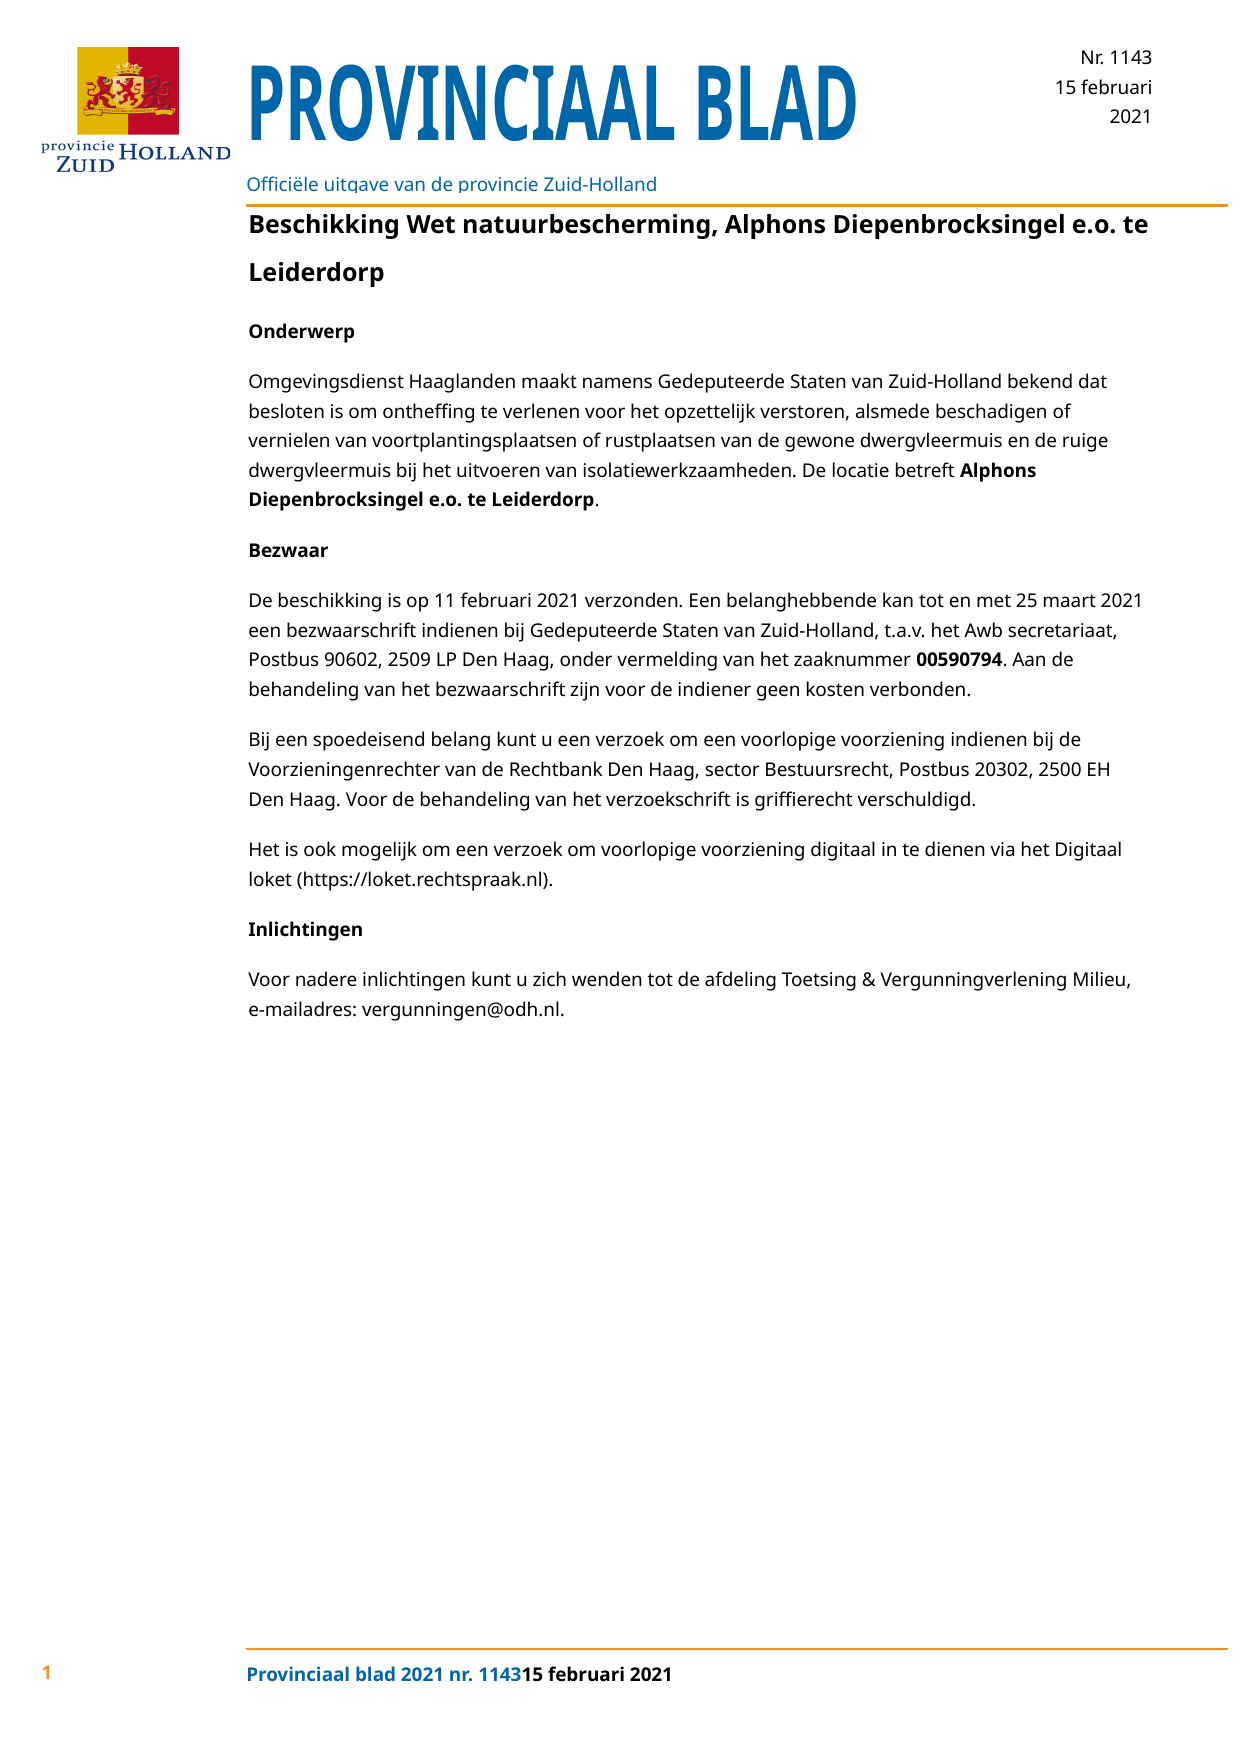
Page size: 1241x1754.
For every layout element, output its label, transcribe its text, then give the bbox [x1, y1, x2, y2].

text Bezwaar [248, 537, 1152, 563]
picture [41, 47, 231, 172]
text Bij een spoedeisend belang kunt u een verzoek om een voorlopige voorziening indienen bij de Voorzieningenrechter van de Rechtbank Den Haag, sector Bestuursrecht, Postbus 20302, 2500 EH Den Haag. Voor de behandeling van het verzoekschrift is griffierecht verschuldigd. [248, 727, 1152, 812]
text Het is ook mogelijk om een verzoek om voorlopige voorziening digitaal in te dienen via het Digitaal loket (https://loket.rechtspraak.nl). [248, 836, 1152, 892]
text Omgevingsdienst Haaglanden maakt namens Gedeputeerde Staten van Zuid-Holland bekend dat besloten is om ontheffing te verlenen voor het opzettelijk verstoren, alsmede beschadigen of vernielen van voortplantingsplaatsen of rustplaatsen van de gewone dwergvleermuis en de ruige dwergvleermuis bij het uitvoeren van isolatiewerkzaamheden. De locatie betreft Alphons Diepenbrocksingel e.o. te Leiderdorp. [248, 368, 1152, 512]
text Inlichtingen [248, 916, 1152, 942]
text Beschikking Wet natuurbescherming, Alphons Diepenbrocksingel e.o. te Leiderdorp [248, 207, 1152, 288]
text Onderwerp [248, 318, 1152, 344]
text De beschikking is op 11 februari 2021 verzonden. Een belanghebbende kan tot en met 25 maart 2021 een bezwaarschrift indienen bij Gedeputeerde Staten van Zuid-Holland, t.a.v. het Awb secretariaat, Postbus 90602, 2509 LP Den Haag, onder vermelding van het zaaknummer 00590794. Aan de behandeling van het bezwaarschrift zijn voor de indiener geen kosten verbonden. [248, 587, 1152, 702]
text Voor nadere inlichtingen kunt u zich wenden tot de afdeling Toetsing & Vergunningverlening Milieu, e-mailadres: vergunningen@odh.nl. [248, 967, 1152, 1022]
